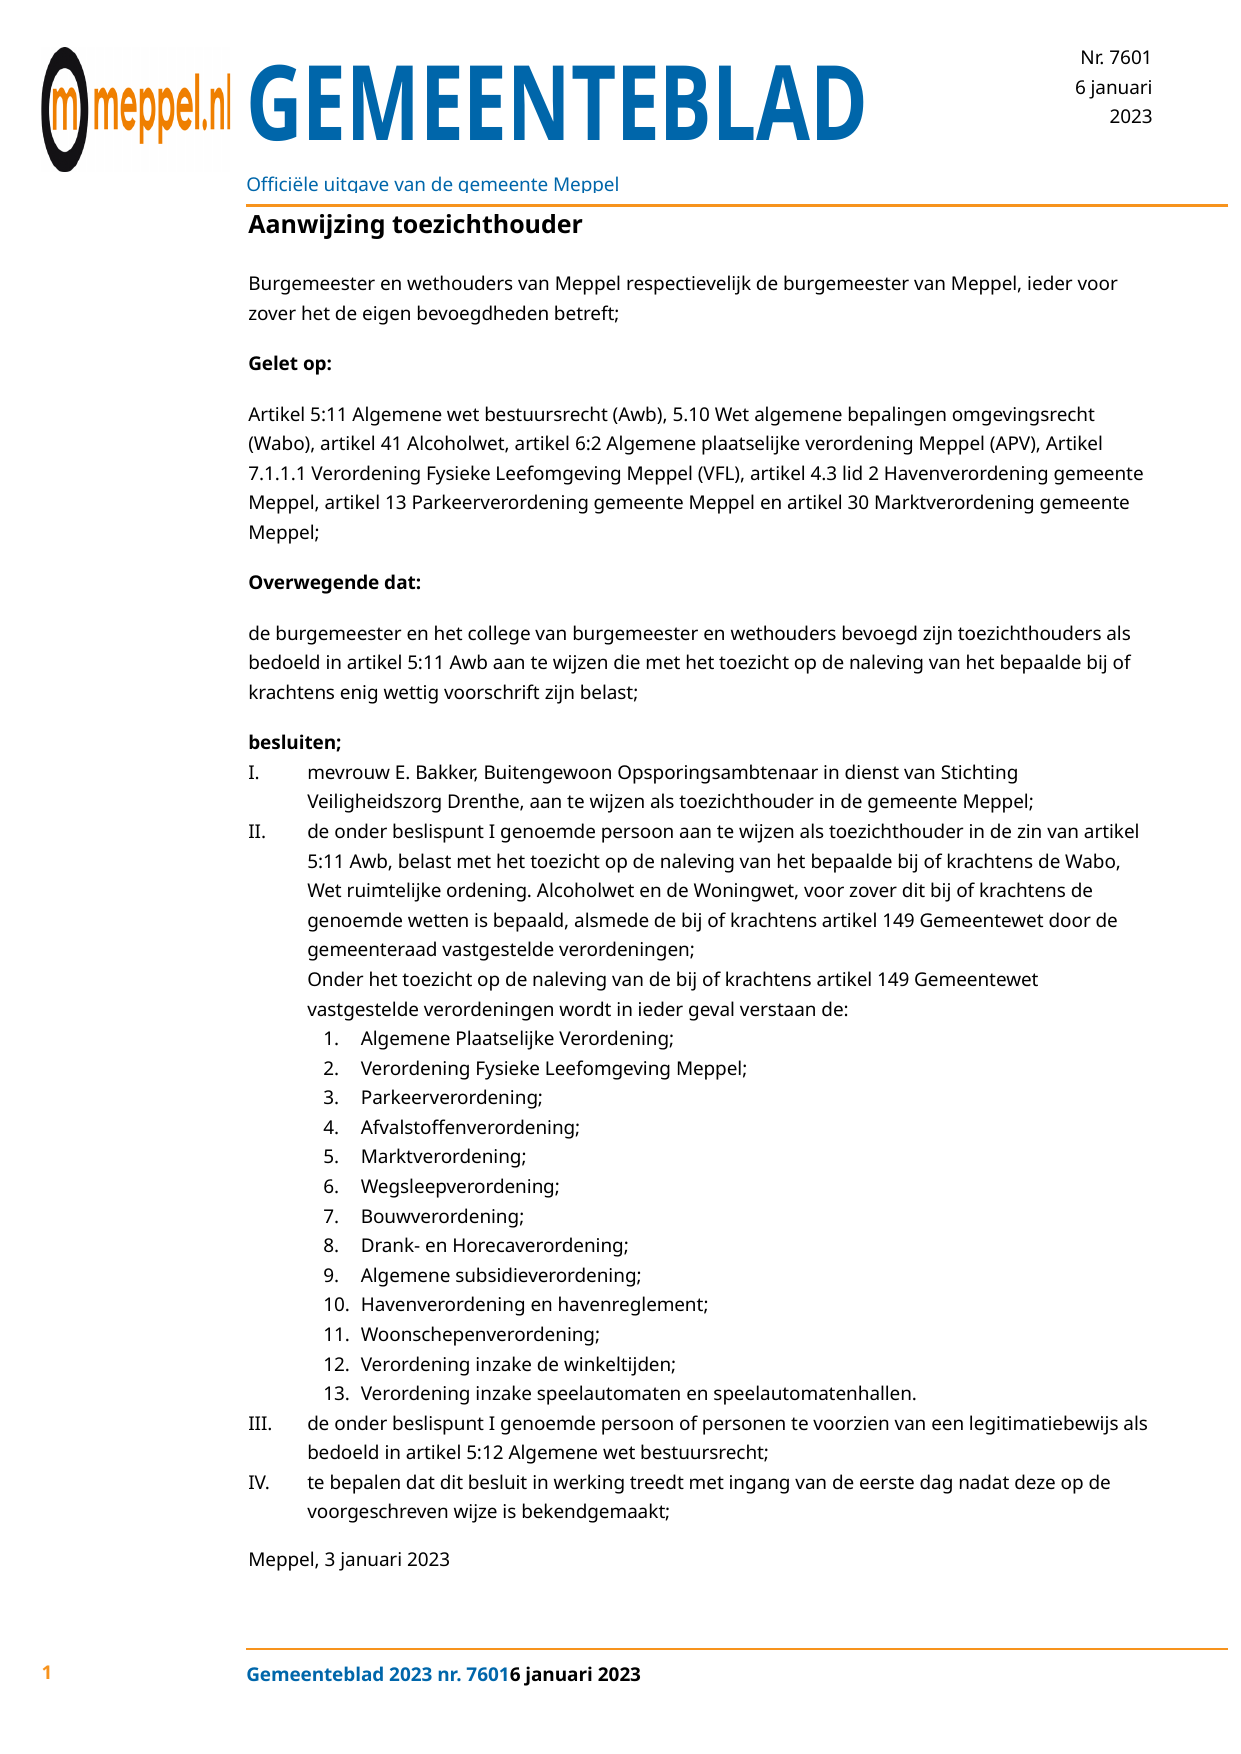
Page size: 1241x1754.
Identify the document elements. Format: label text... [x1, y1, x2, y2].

list Parkeerverordening; [323, 1084, 1152, 1110]
text Meppel, 3 januari 2023 [248, 1546, 1152, 1572]
list Afvalstoffenverordening; [323, 1114, 1152, 1140]
list Havenverordening en havenreglement; [323, 1292, 1152, 1317]
list Onder het toezicht op de naleving van de bij of krachtens artikel 149 Gemeentewet vastgestelde verordeningen wordt in ieder geval verstaan de: [248, 966, 1152, 1021]
list Drank- en Horecaverordening; [323, 1232, 1152, 1258]
list Marktverordening; [323, 1144, 1152, 1169]
text de burgemeester en het college van burgemeester en wethouders bevoegd zijn toezichthouders als bedoeld in artikel 5:11 Awb aan te wijzen die met het toezicht op de naleving van het bepaalde bij of krachtens enig wettig voorschrift zijn belast; [248, 620, 1152, 705]
list Woonschepenverordening; [323, 1321, 1152, 1347]
list Algemene subsidieverordening; [323, 1262, 1152, 1288]
list mevrouw E. Bakker, Buitengewoon Opsporingsambtenaar in dienst van Stichting Veiligheidszorg Drenthe, aan te wijzen als toezichthouder in de gemeente Meppel; [248, 759, 1152, 814]
text Aanwijzing toezichthouder [248, 207, 1152, 241]
text Overwegende dat: [248, 569, 1152, 595]
list Bouwverordening; [323, 1203, 1152, 1228]
list Verordening Fysieke Leefomgeving Meppel; [323, 1055, 1152, 1081]
picture [41, 47, 231, 172]
list Verordening inzake speelautomaten en speelautomatenhallen. [323, 1380, 1152, 1406]
list Wegsleepverordening; [323, 1173, 1152, 1199]
list Algemene Plaatselijke Verordening; [323, 1025, 1152, 1051]
text Gelet op: [248, 350, 1152, 376]
list de onder beslispunt I genoemde persoon aan te wijzen als toezichthouder in de zin van artikel 5:11 Awb, belast met het toezicht op de naleving van het bepaalde bij of krachtens de Wabo, Wet ruimtelijke ordening. Alcoholwet en de Woningwet, voor zover dit bij of krachtens de genoemde wetten is bepaald, alsmede de bij of krachtens artikel 149 Gemeentewet door de gemeenteraad vastgestelde verordeningen; [248, 818, 1152, 962]
list Verordening inzake de winkeltijden; [323, 1351, 1152, 1376]
list de onder beslispunt I genoemde persoon of personen te voorzien van een legitimatiebewijs als bedoeld in artikel 5:12 Algemene wet bestuursrecht; [248, 1410, 1152, 1465]
text Artikel 5:11 Algemene wet bestuursrecht (Awb), 5.10 Wet algemene bepalingen omgevingsrecht (Wabo), artikel 41 Alcoholwet, artikel 6:2 Algemene plaatselijke verordening Meppel (APV), Artikel 7.1.1.1 Verordening Fysieke Leefomgeving Meppel (VFL), artikel 4.3 lid 2 Havenverordening gemeente Meppel, artikel 13 Parkeerverordening gemeente Meppel en artikel 30 Marktverordening gemeente Meppel; [248, 401, 1152, 545]
text Burgemeester en wethouders van Meppel respectievelijk de burgemeester van Meppel, ieder voor zover het de eigen bevoegdheden betreft; [248, 270, 1152, 326]
text besluiten; [248, 729, 1152, 755]
list te bepalen dat dit besluit in werking treedt met ingang van de eerste dag nadat deze op de voorgeschreven wijze is bekendgemaakt; [248, 1469, 1152, 1524]
